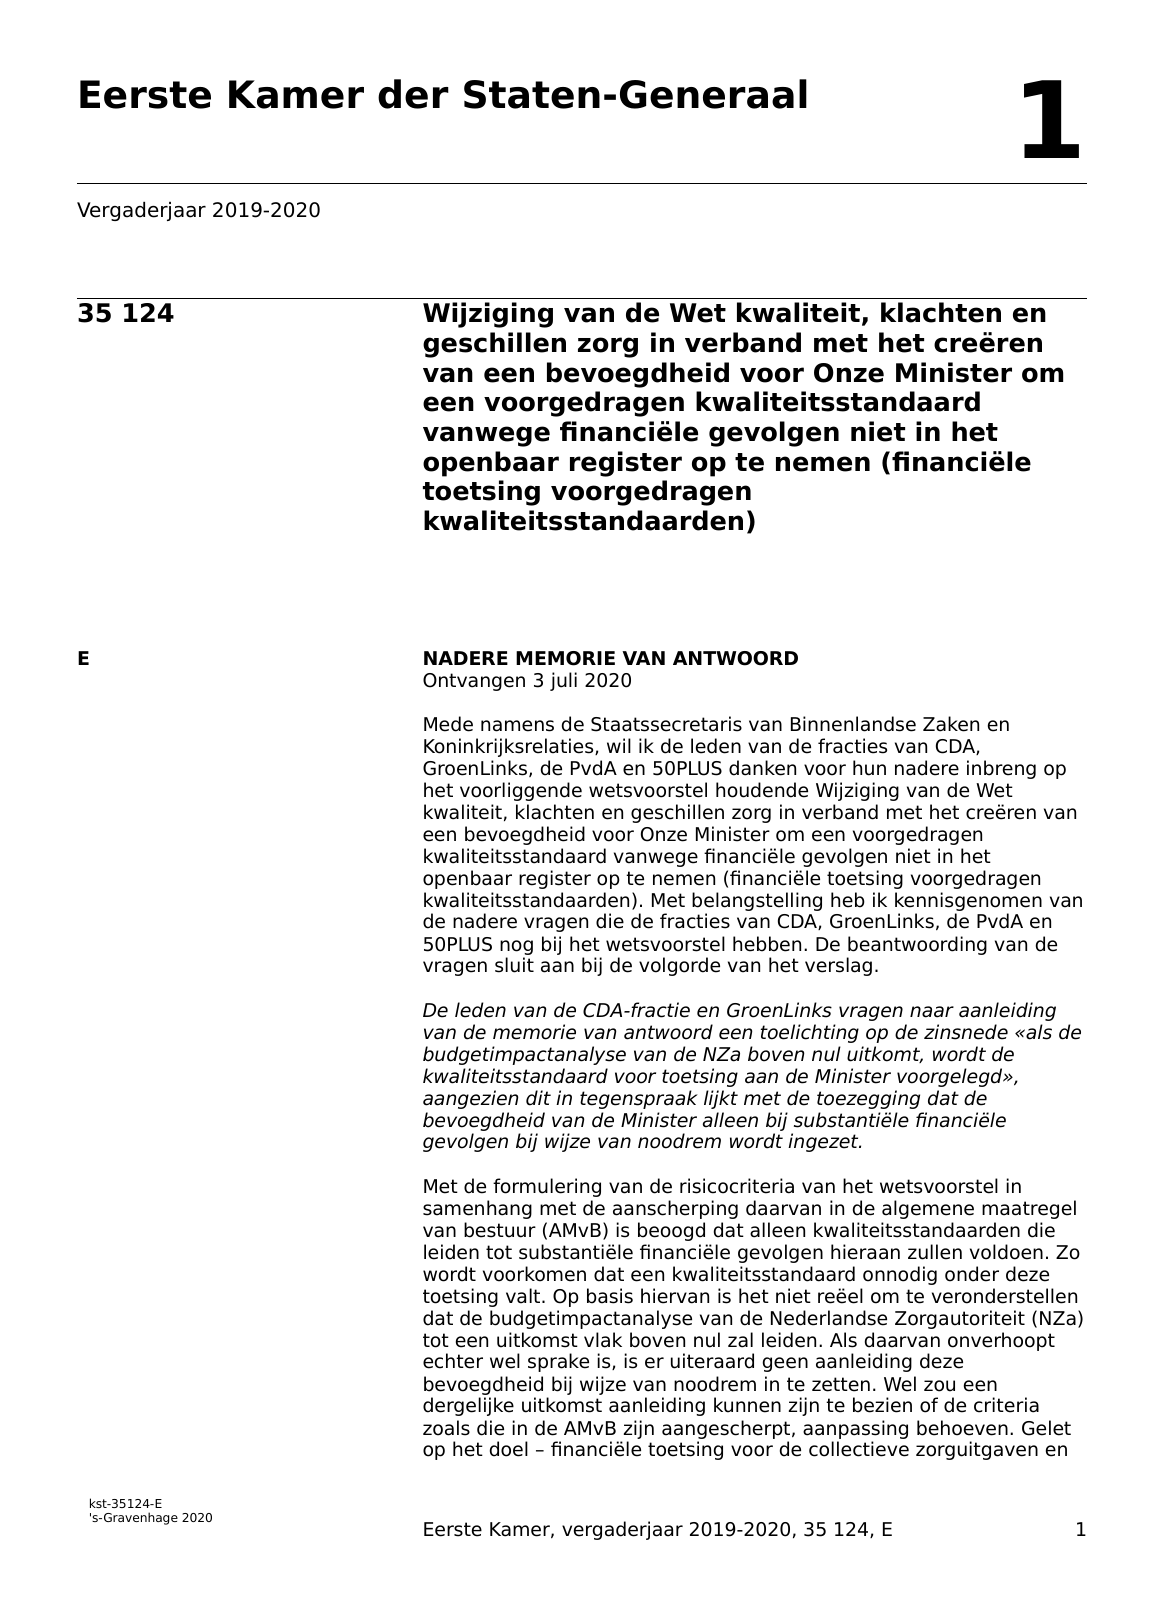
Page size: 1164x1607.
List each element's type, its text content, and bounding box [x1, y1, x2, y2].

text Mede namens de Staatssecretaris van Binnenlandse Zaken en Koninkrijksrelaties, wil ik de leden van de fracties van CDA, GroenLinks, de PvdA en 50PLUS danken voor hun nadere inbreng op het voorliggende wetsvoorstel houdende Wijziging van de Wet kwaliteit, klachten en geschillen zorg in verband met het creëren van een bevoegdheid voor Onze Minister om een voorgedragen kwaliteitsstandaard vanwege financiële gevolgen niet in het openbaar register op te nemen (financiële toetsing voorgedragen kwaliteitsstandaarden). Met belangstelling heb ik kennisgenomen van de nadere vragen die de fracties van CDA, GroenLinks, de PvdA en 50PLUS nog bij het wetsvoorstel hebben. De beantwoording van de vragen sluit aan bij de volgorde van het verslag. [422, 714, 1087, 977]
table_header 1 [886, 59, 1087, 183]
text Ontvangen 3 juli 2020 [422, 669, 1087, 691]
table_header Eerste Kamer der Staten-Generaal [77, 59, 886, 183]
table_cell Vergaderjaar 2019-2020 [77, 184, 1087, 298]
text kst-35124-E [88, 1497, 323, 1511]
subtitle 35 124 Wijziging van de Wet kwaliteit, klachten en geschillen zorg in verband met het creëren van een bevoegdheid voor Onze Minister om een voorgedragen kwaliteitsstandaard vanwege financiële gevolgen niet in het openbaar register op te nemen (financiële toetsing voorgedragen kwaliteitsstandaarden) [77, 299, 1087, 536]
subtitle E NADERE MEMORIE VAN ANTWOORD [77, 647, 1087, 669]
text De leden van de CDA-fractie en GroenLinks vragen naar aanleiding van de memorie van antwoord een toelichting op de zinsnede «als de budgetimpactanalyse van de NZa boven nul uitkomt, wordt de kwaliteitsstandaard voor toetsing aan de Minister voorgelegd», aangezien dit in tegenspraak lijkt met de toezegging dat de bevoegdheid van de Minister alleen bij substantiële financiële gevolgen bij wijze van noodrem wordt ingezet. [422, 999, 1087, 1153]
text 's-Gravenhage 2020 [88, 1511, 323, 1525]
text Met de formulering van de risicocriteria van het wetsvoorstel in samenhang met de aanscherping daarvan in de algemene maatregel van bestuur (AMvB) is beoogd dat alleen kwaliteitsstandaarden die leiden tot substantiële financiële gevolgen hieraan zullen voldoen. Zo wordt voorkomen dat een kwaliteitsstandaard onnodig onder deze toetsing valt. Op basis hiervan is het niet reëel om te veronderstellen dat de budgetimpactanalyse van de Nederlandse Zorgautoriteit (NZa) tot een uitkomst vlak boven nul zal leiden. Als daarvan onverhoopt echter wel sprake is, is er uiteraard geen aanleiding deze bevoegdheid bij wijze van noodrem in te zetten. Wel zou een dergelijke uitkomst aanleiding kunnen zijn te bezien of de criteria zoals die in de AMvB zijn aangescherpt, aanpassing behoeven. Gelet op het doel – financiële toetsing voor de collectieve zorguitgaven en [422, 1176, 1087, 1461]
